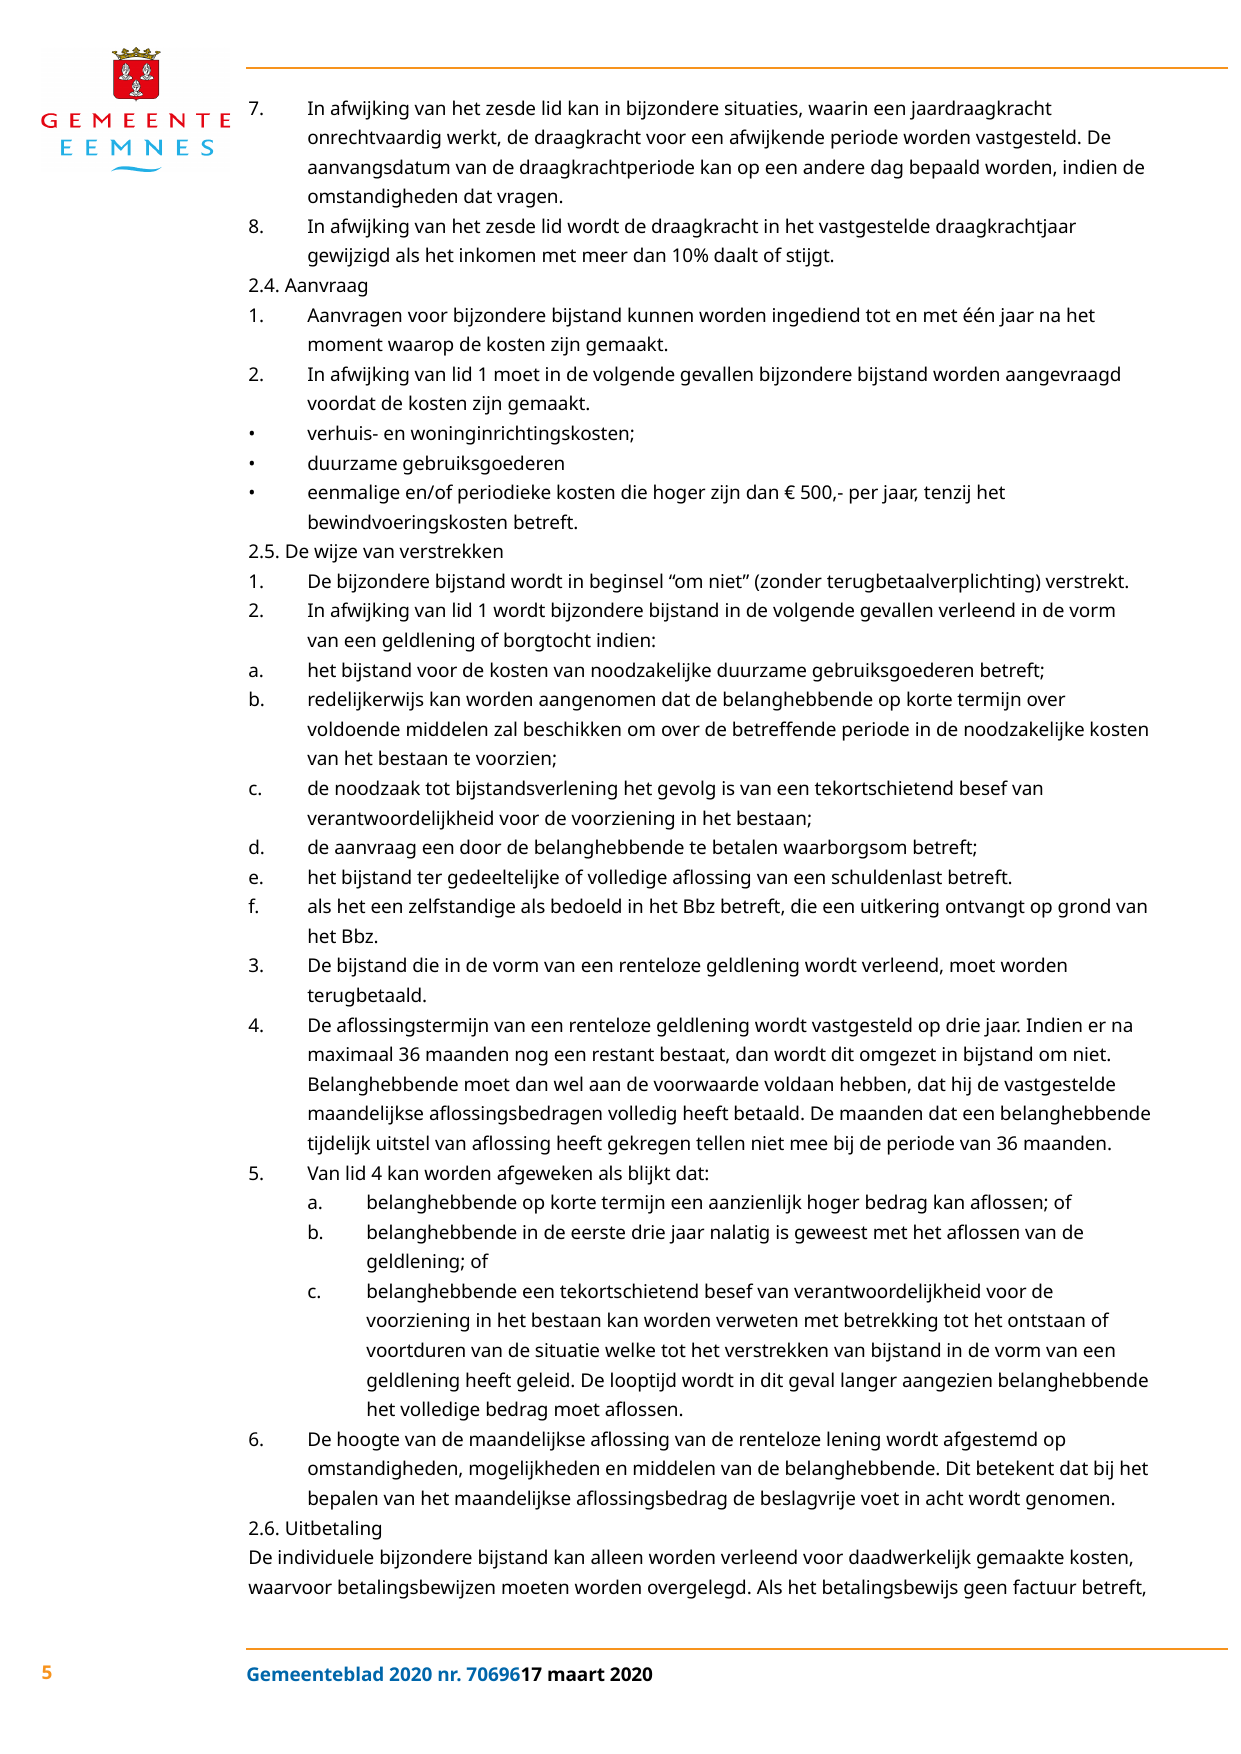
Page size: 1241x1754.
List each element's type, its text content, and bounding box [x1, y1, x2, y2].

list duurzame gebruiksgoederen [248, 450, 1152, 476]
list In afwijking van het zesde lid wordt de draagkracht in het vastgestelde draagkrachtjaar gewijzigd als het inkomen met meer dan 10% daalt of stijgt. [248, 213, 1152, 268]
picture [41, 47, 231, 172]
list Van lid 4 kan worden afgeweken als blijkt dat: [248, 1160, 1152, 1186]
text 2.5. De wijze van verstrekken [248, 538, 1152, 564]
text 2.6. Uitbetaling [248, 1515, 1152, 1541]
list verhuis- en woninginrichtingskosten; [248, 420, 1152, 446]
list De bijstand die in de vorm van een renteloze geldlening wordt verleend, moet worden terugbetaald. [248, 953, 1152, 1008]
list belanghebbende in de eerste drie jaar nalatig is geweest met het aflossen van de geldlening; of [307, 1219, 1152, 1274]
list De hoogte van de maandelijkse aflossing van de renteloze lening wordt afgestemd op omstandigheden, mogelijkheden en middelen van de belanghebbende. Dit betekent dat bij het bepalen van het maandelijkse aflossingsbedrag de beslagvrije voet in acht wordt genomen. [248, 1426, 1152, 1511]
text 2.4. Aanvraag [248, 272, 1152, 298]
list de aanvraag een door de belanghebbende te betalen waarborgsom betreft; [248, 834, 1152, 860]
list De aflossingstermijn van een renteloze geldlening wordt vastgesteld op drie jaar. Indien er na maximaal 36 maanden nog een restant bestaat, dan wordt dit omgezet in bijstand om niet. [248, 1012, 1152, 1067]
list De bijzondere bijstand wordt in beginsel “om niet” (zonder terugbetaalverplichting) verstrekt. [248, 568, 1152, 594]
list het bijstand voor de kosten van noodzakelijke duurzame gebruiksgoederen betreft; [248, 657, 1152, 683]
list In afwijking van lid 1 wordt bijzondere bijstand in de volgende gevallen verleend in de vorm van een geldlening of borgtocht indien: [248, 598, 1152, 653]
list Belanghebbende moet dan wel aan de voorwaarde voldaan hebben, dat hij de vastgestelde maandelijkse aflossingsbedragen volledig heeft betaald. De maanden dat een belanghebbende tijdelijk uitstel van aflossing heeft gekregen tellen niet mee bij de periode van 36 maanden. [248, 1071, 1152, 1156]
list redelijkerwijs kan worden aangenomen dat de belanghebbende op korte termijn over voldoende middelen zal beschikken om over de betreffende periode in de noodzakelijke kosten van het bestaan te voorzien; [248, 686, 1152, 771]
list eenmalige en/of periodieke kosten die hoger zijn dan € 500,- per jaar, tenzij het bewindvoeringskosten betreft. [248, 479, 1152, 535]
list In afwijking van lid 1 moet in de volgende gevallen bijzondere bijstand worden aangevraagd voordat de kosten zijn gemaakt. [248, 361, 1152, 416]
list als het een zelfstandige als bedoeld in het Bbz betreft, die een uitkering ontvangt op grond van het Bbz. [248, 893, 1152, 949]
text De individuele bijzondere bijstand kan alleen worden verleend voor daadwerkelijk gemaakte kosten, waarvoor betalingsbewijzen moeten worden overgelegd. Als het betalingsbewijs geen factuur betreft, [248, 1544, 1152, 1600]
list In afwijking van het zesde lid kan in bijzondere situaties, waarin een jaardraagkracht onrechtvaardig werkt, de draagkracht voor een afwijkende periode worden vastgesteld. De aanvangsdatum van de draagkrachtperiode kan op een andere dag bepaald worden, indien de omstandigheden dat vragen. [248, 95, 1152, 209]
list de noodzaak tot bijstandsverlening het gevolg is van een tekortschietend besef van verantwoordelijkheid voor de voorziening in het bestaan; [248, 775, 1152, 831]
list belanghebbende op korte termijn een aanzienlijk hoger bedrag kan aflossen; of [307, 1189, 1152, 1215]
list belanghebbende een tekortschietend besef van verantwoordelijkheid voor de voorziening in het bestaan kan worden verweten met betrekking tot het ontstaan of voortduren van de situatie welke tot het verstrekken van bijstand in de vorm van een geldlening heeft geleid. De looptijd wordt in dit geval langer aangezien belanghebbende het volledige bedrag moet aflossen. [307, 1278, 1152, 1422]
list Aanvragen voor bijzondere bijstand kunnen worden ingediend tot en met één jaar na het moment waarop de kosten zijn gemaakt. [248, 302, 1152, 357]
list het bijstand ter gedeeltelijke of volledige aflossing van een schuldenlast betreft. [248, 864, 1152, 890]
